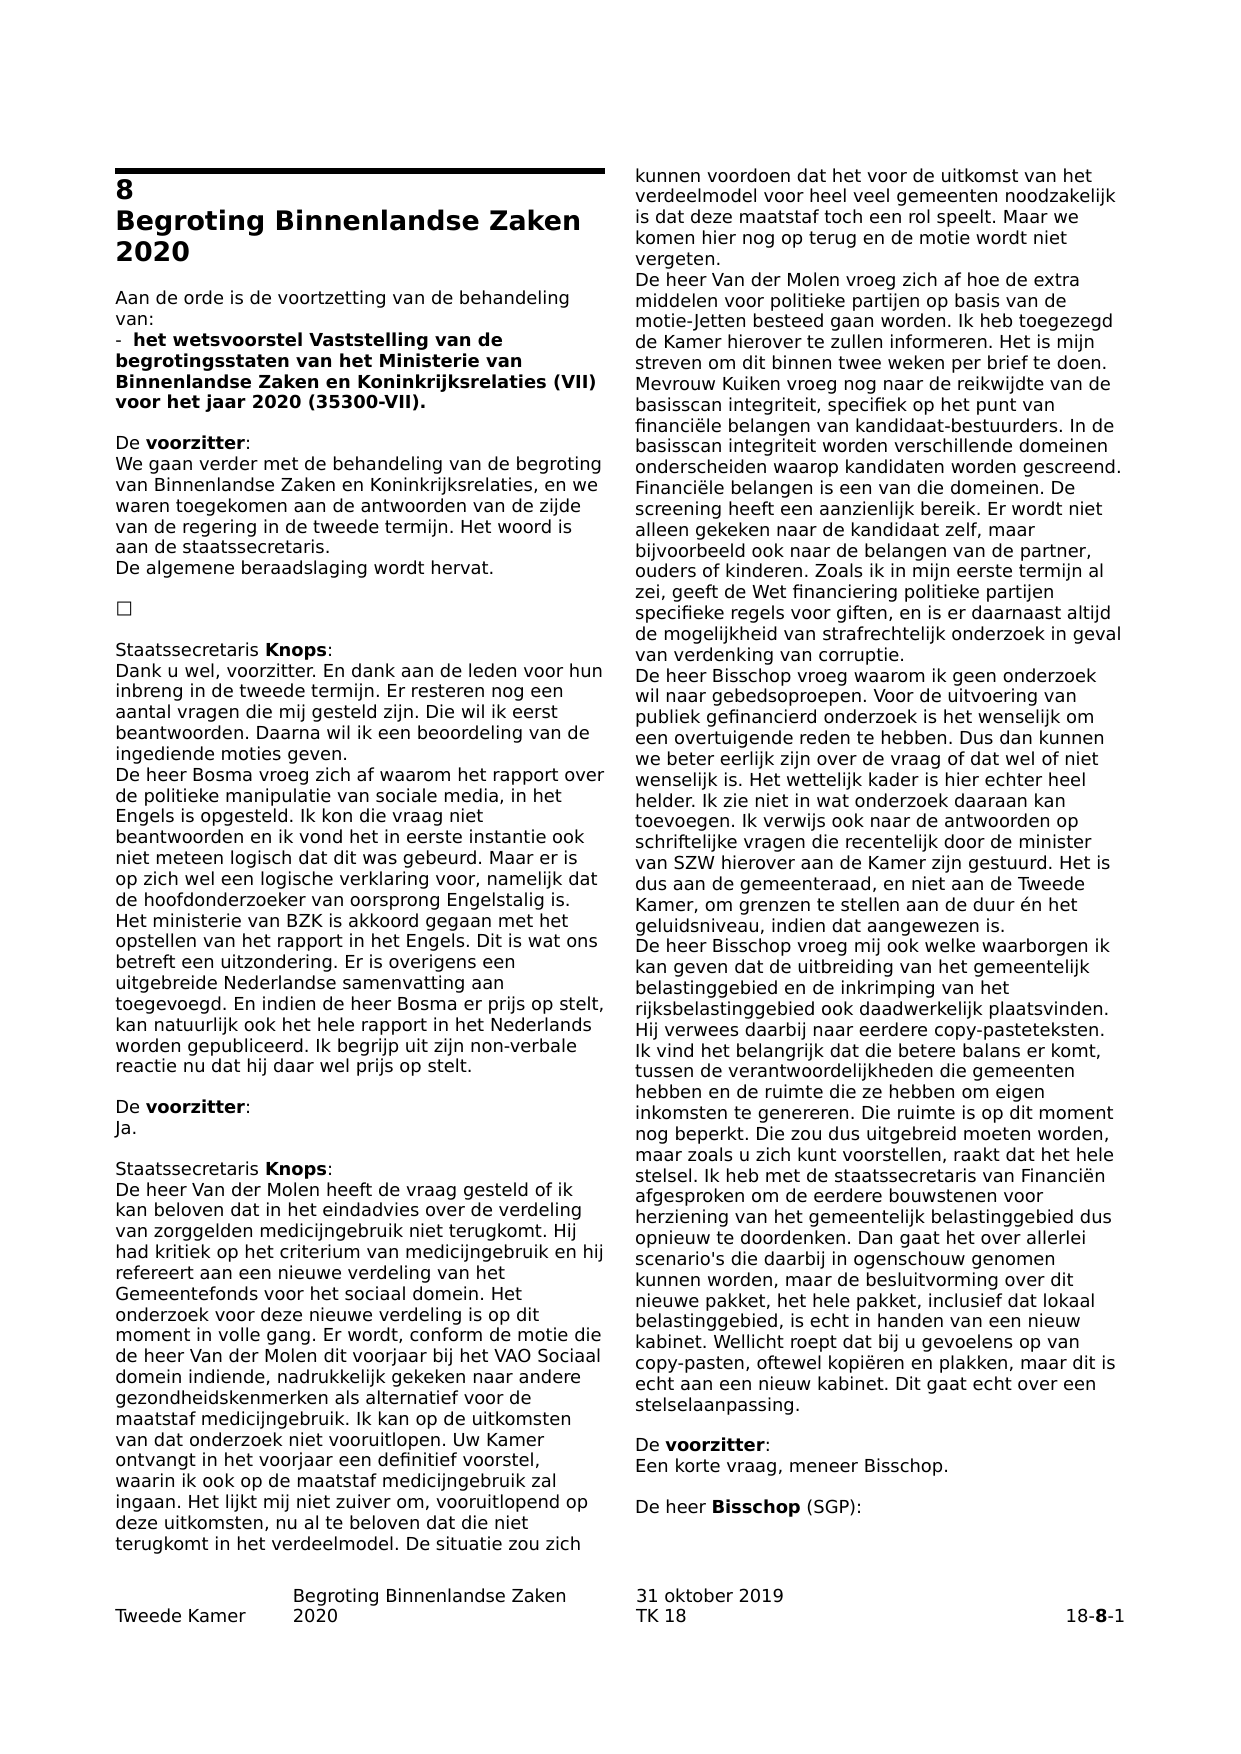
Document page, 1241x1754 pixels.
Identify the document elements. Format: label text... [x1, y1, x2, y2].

text De heer Van der Molen vroeg zich af hoe de extra middelen voor politieke partijen op basis van de motie-Jetten besteed gaan worden. Ik heb toegezegd de Kamer hierover te zullen informeren. Het is mijn streven om dit binnen twee weken per brief te doen. [635, 269, 1125, 374]
list het wetsvoorstel Vaststelling van de begrotingsstaten van het Ministerie van Binnenlandse Zaken en Koninkrijksrelaties (VII) voor het jaar 2020 (35300-VII). [115, 330, 605, 413]
text De voorzitter: [115, 1097, 605, 1118]
text De voorzitter: [115, 433, 605, 454]
text De heer Bisschop vroeg waarom ik geen onderzoek wil naar gebedsoproepen. Voor de uitvoering van publiek gefinancierd onderzoek is het wenselijk om een overtuigende reden te hebben. Dus dan kunnen we beter eerlijk zijn over de vraag of dat wel of niet wenselijk is. Het wettelijk kader is hier echter heel helder. Ik zie niet in wat onderzoek daaraan kan toevoegen. Ik verwijs ook naar de antwoorden op schriftelijke vragen die recentelijk door de minister van SZW hierover aan de Kamer zijn gestuurd. Het is dus aan de gemeenteraad, en niet aan de Tweede Kamer, om grenzen te stellen aan de duur én het geluidsniveau, indien dat aangewezen is. [635, 665, 1125, 936]
text Mevrouw Kuiken vroeg nog naar de reikwijdte van de basisscan integriteit, specifiek op het punt van financiële belangen van kandidaat-bestuurders. In de basisscan integriteit worden verschillende domeinen onderscheiden waarop kandidaten worden gescreend. Financiële belangen is een van die domeinen. De screening heeft een aanzienlijk bereik. Er wordt niet alleen gekeken naar de kandidaat zelf, maar bijvoorbeeld ook naar de belangen van de partner, ouders of kinderen. Zoals ik in mijn eerste termijn al zei, geeft de Wet financiering politieke partijen specifieke regels voor giften, en is er daarnaast altijd de mogelijkheid van strafrechtelijk onderzoek in geval van verdenking van corruptie. [635, 374, 1125, 665]
title 8 Begroting Binnenlandse Zaken 2020 [115, 174, 605, 268]
text Een korte vraag, meneer Bisschop. [635, 1456, 1125, 1477]
text De heer Bosma vroeg zich af waarom het rapport over de politieke manipulatie van sociale media, in het Engels is opgesteld. Ik kon die vraag niet beantwoorden en ik vond het in eerste instantie ook niet meteen logisch dat dit was gebeurd. Maar er is op zich wel een logische verklaring voor, namelijk dat de hoofdonderzoeker van oorsprong Engelstalig is. Het ministerie van BZK is akkoord gegaan met het opstellen van het rapport in het Engels. Dit is wat ons betreft een uitzondering. Er is overigens een uitgebreide Nederlandse samenvatting aan toegevoegd. En indien de heer Bosma er prijs op stelt, kan natuurlijk ook het hele rapport in het Nederlands worden gepubliceerd. Ik begrijp uit zijn non-verbale reactie nu dat hij daar wel prijs op stelt. [115, 764, 605, 1077]
text De heer Bisschop vroeg mij ook welke waarborgen ik kan geven dat de uitbreiding van het gemeentelijk belastinggebied en de inkrimping van het rijksbelastinggebied ook daadwerkelijk plaatsvinden. Hij verwees daarbij naar eerdere copy-pasteteksten. Ik vind het belangrijk dat die betere balans er komt, tussen de verantwoordelijkheden die gemeenten hebben en de ruimte die ze hebben om eigen inkomsten te genereren. Die ruimte is op dit moment nog beperkt. Die zou dus uitgebreid moeten worden, maar zoals u zich kunt voorstellen, raakt dat het hele stelsel. Ik heb met de staatssecretaris van Financiën afgesproken om de eerdere bouwstenen voor herziening van het gemeentelijk belastinggebied dus opnieuw te doordenken. Dan gaat het over allerlei scenario's die daarbij in ogenschouw genomen kunnen worden, maar de besluitvorming over dit nieuwe pakket, het hele pakket, inclusief dat lokaal belastinggebied, is echt in handen van een nieuw kabinet. Wellicht roept dat bij u gevoelens op van copy-pasten, oftewel kopiëren en plakken, maar dit is echt aan een nieuw kabinet. Dit gaat echt over een stelselaanpassing. [635, 936, 1125, 1415]
text We gaan verder met de behandeling van de begroting van Binnenlandse Zaken en Koninkrijksrelaties, en we waren toegekomen aan de antwoorden van de zijde van de regering in de tweede termijn. Het woord is aan de staatssecretaris. [115, 454, 605, 558]
text De heer Bisschop (SGP): [635, 1497, 1125, 1518]
text Dank u wel, voorzitter. En dank aan de leden voor hun inbreng in de tweede termijn. Er resteren nog een aantal vragen die mij gesteld zijn. Die wil ik eerst beantwoorden. Daarna wil ik een beoordeling van de ingediende moties geven. [115, 660, 605, 764]
text Staatssecretaris Knops: [115, 1158, 605, 1179]
text De algemene beraadslaging wordt hervat. [115, 558, 605, 579]
text De voorzitter: [635, 1435, 1125, 1456]
text De heer Van der Molen heeft de vraag gesteld of ik kan beloven dat in het eindadvies over de verdeling van zorggelden medicijngebruik niet terugkomt. Hij had kritiek op het criterium van medicijngebruik en hij refereert aan een nieuwe verdeling van het Gemeentefonds voor het sociaal domein. Het onderzoek voor deze nieuwe verdeling is op dit moment in volle gang. Er wordt, conform de motie die de heer Van der Molen dit voorjaar bij het VAO Sociaal domein indiende, nadrukkelijk gekeken naar andere gezondheidskenmerken als alternatief voor de maatstaf medicijngebruik. Ik kan op de uitkomsten van dat onderzoek niet vooruitlopen. Uw Kamer ontvangt in het voorjaar een definitief voorstel, waarin ik ook op de maatstaf medicijngebruik zal ingaan. Het lijkt mij niet zuiver om, vooruitlopend op deze uitkomsten, nu al te beloven dat die niet terugkomt in het verdeelmodel. De situatie zou zich [115, 1179, 605, 1554]
text kunnen voordoen dat het voor de uitkomst van het verdeelmodel voor heel veel gemeenten noodzakelijk is dat deze maatstaf toch een rol speelt. Maar we komen hier nog op terug en de motie wordt niet vergeten. [635, 165, 1125, 269]
text ⬜ [115, 599, 605, 619]
text Staatssecretaris Knops: [115, 639, 605, 660]
text Ja. [115, 1118, 605, 1138]
text Aan de orde is de voortzetting van de behandeling van: [115, 288, 605, 330]
